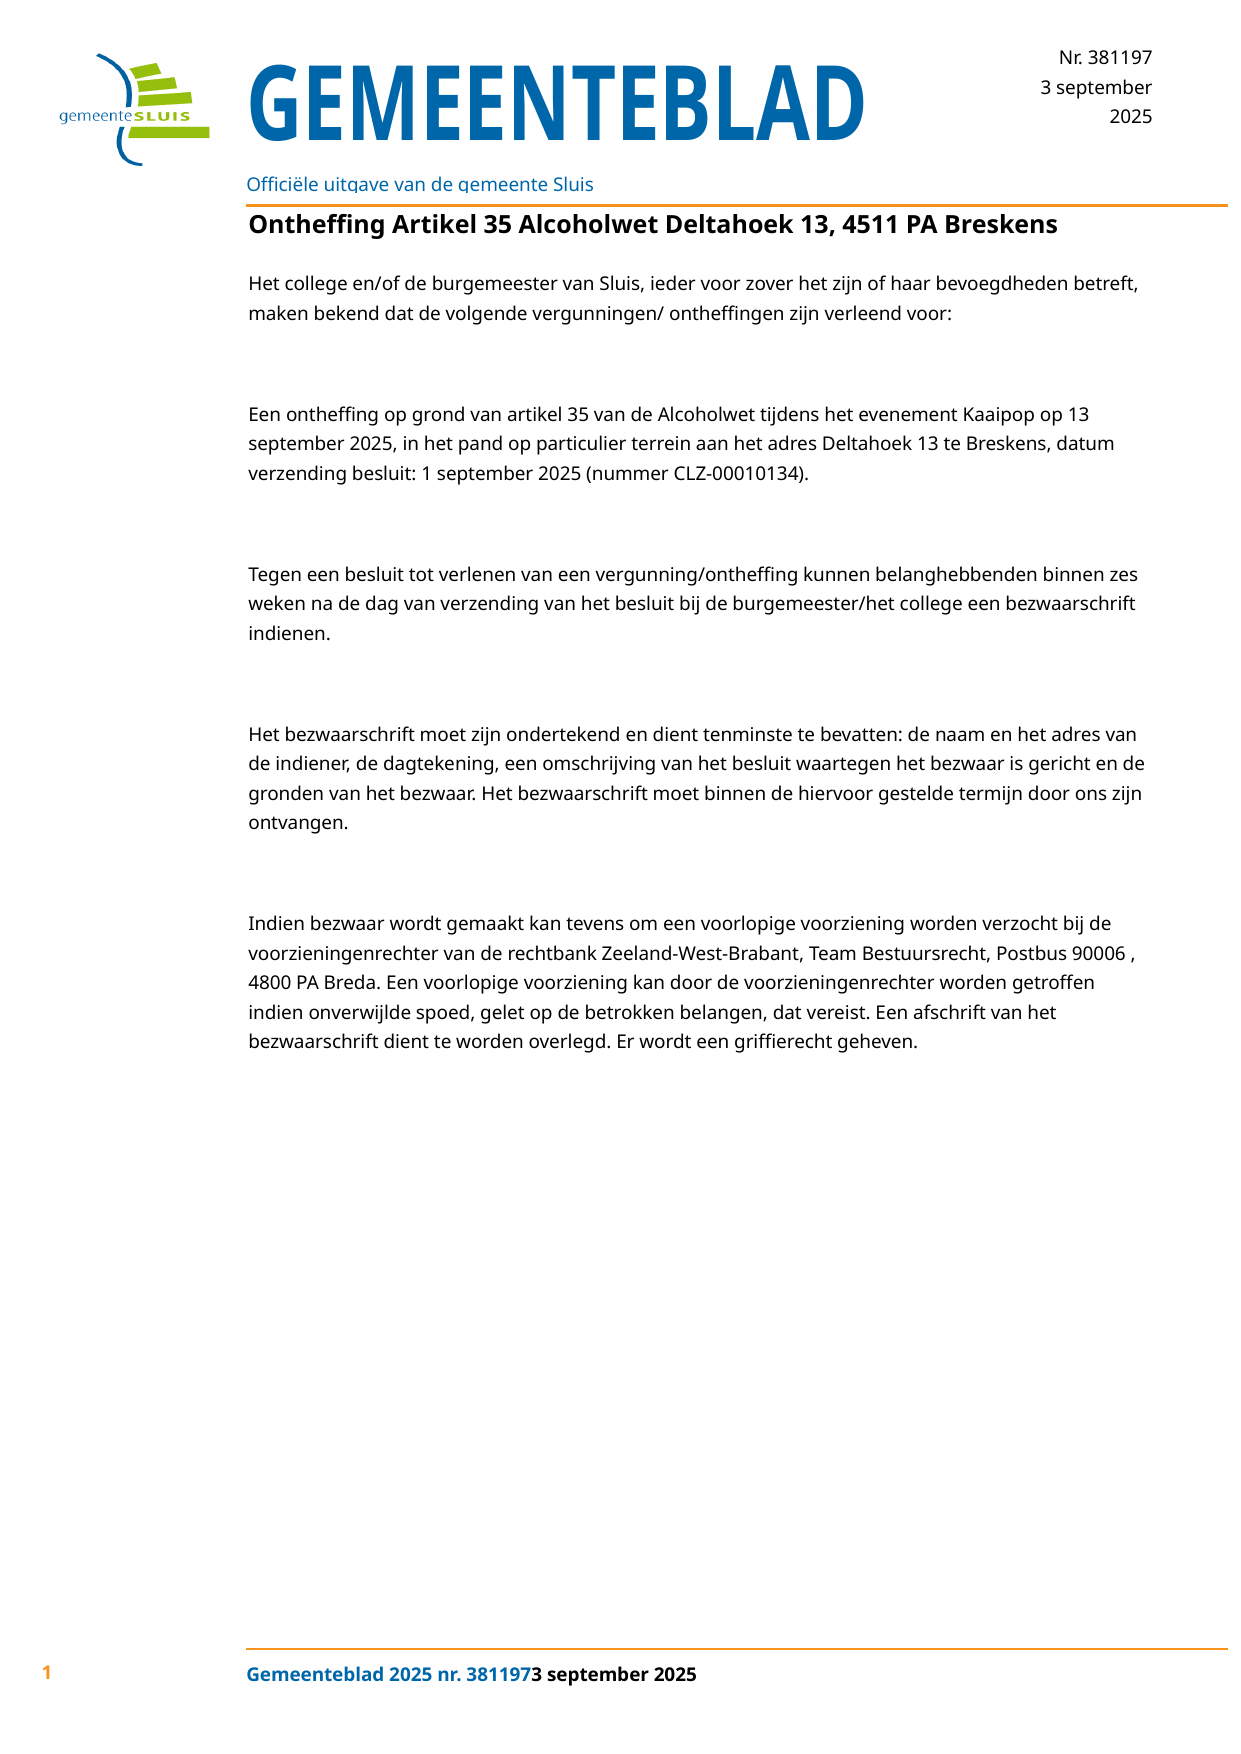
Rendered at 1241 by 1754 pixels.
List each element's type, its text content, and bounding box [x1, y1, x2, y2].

text Tegen een besluit tot verlenen van een vergunning/ontheffing kunnen belanghebbenden binnen zes weken na de dag van verzending van het besluit bij de burgemeester/het college een bezwaarschrift indienen. [248, 561, 1152, 646]
text Een ontheffing op grond van artikel 35 van de Alcoholwet tijdens het evenement Kaaipop op 13 september 2025, in het pand op particulier terrein aan het adres Deltahoek 13 te Breskens, datum verzending besluit: 1 september 2025 (nummer CLZ-00010134). [248, 401, 1152, 486]
text Het bezwaarschrift moet zijn ondertekend en dient tenminste te bevatten: de naam en het adres van de indiener, de dagtekening, een omschrijving van het besluit waartegen het bezwaar is gericht en de gronden van het bezwaar. Het bezwaarschrift moet binnen de hiervoor gestelde termijn door ons zijn ontvangen. [248, 721, 1152, 835]
text Ontheffing Artikel 35 Alcoholwet Deltahoek 13, 4511 PA Breskens [248, 207, 1152, 241]
text Indien bezwaar wordt gemaakt kan tevens om een voorlopige voorziening worden verzocht bij de voorzieningenrechter van de rechtbank Zeeland-West-Brabant, Team Bestuursrecht, Postbus 90006 , 4800 PA Breda. Een voorlopige voorziening kan door de voorzieningenrechter worden getroffen indien onverwijlde spoed, gelet op de betrokken belangen, dat vereist. Een afschrift van het bezwaarschrift dient te worden overlegd. Er wordt een griffierecht geheven. [248, 910, 1152, 1054]
text Het college en/of de burgemeester van Sluis, ieder voor zover het zijn of haar bevoegdheden betreft, maken bekend dat de volgende vergunningen/ ontheffingen zijn verleend voor: [248, 270, 1152, 326]
picture [41, 47, 231, 172]
